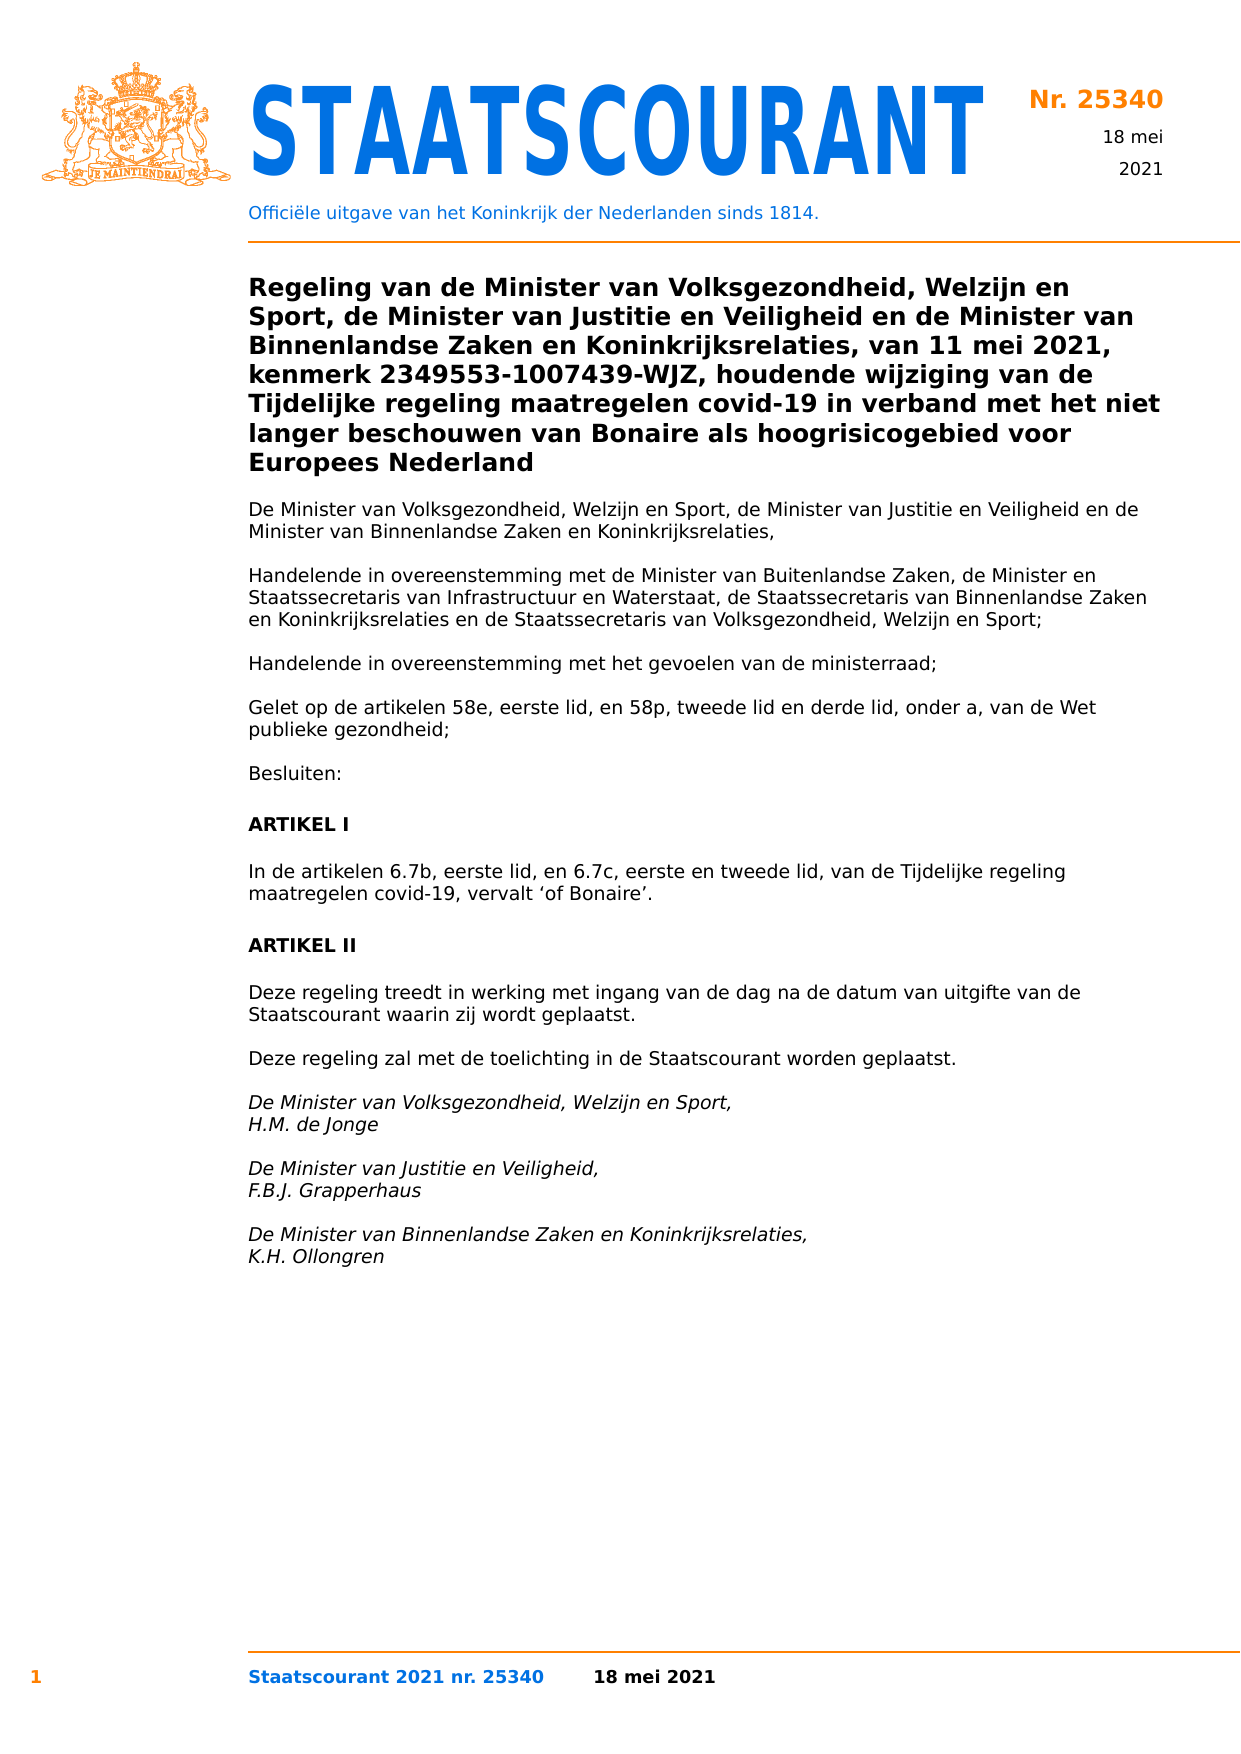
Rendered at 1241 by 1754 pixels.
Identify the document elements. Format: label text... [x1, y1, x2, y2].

text De Minister van Volksgezondheid, Welzijn en Sport, H.M. de Jonge [248, 1092, 1163, 1136]
table_cell 18 mei [998, 121, 1240, 153]
text Besluiten: [248, 762, 1163, 784]
text Deze regeling treedt in werking met ingang van de dag na de datum van uitgifte van de Staatscourant waarin zij wordt geplaatst. [248, 982, 1163, 1026]
text De Minister van Binnenlandse Zaken en Koninkrijksrelaties, K.H. Ollongren [248, 1224, 1163, 1268]
table_cell 2021 [998, 153, 1240, 203]
table_header STAATSCOURANT [248, 62, 998, 203]
subtitle ARTIKEL I [248, 814, 1163, 836]
subtitle ARTIKEL II [248, 935, 1163, 957]
table_header [25, 62, 248, 241]
text Handelende in overeenstemming met het gevoelen van de ministerraad; [248, 653, 1163, 675]
text De Minister van Volksgezondheid, Welzijn en Sport, de Minister van Justitie en Veiligheid en de Minister van Binnenlandse Zaken en Koninkrijksrelaties, [248, 499, 1163, 543]
text In de artikelen 6.7b, eerste lid, en 6.7c, eerste en tweede lid, van de Tijdelijke regeling maatregelen covid-19, vervalt ‘of Bonaire’. [248, 861, 1163, 905]
text Gelet op de artikelen 58e, eerste lid, en 58p, tweede lid en derde lid, onder a, van de Wet publieke gezondheid; [248, 697, 1163, 741]
picture [41, 62, 231, 186]
text Deze regeling zal met de toelichting in de Staatscourant worden geplaatst. [248, 1048, 1163, 1070]
subtitle Regeling van de Minister van Volksgezondheid, Welzijn en Sport, de Minister van Justitie en Veiligheid en de Minister van Binnenlandse Zaken en Koninkrijksrelaties, van 11 mei 2021, kenmerk 2349553-1007439-WJZ, houdende wijziging van de Tijdelijke regeling maatregelen covid-19 in verband met het niet langer beschouwen van Bonaire als hoogrisicogebied voor Europees Nederland [248, 273, 1163, 477]
table_header Nr. 25340 [998, 62, 1240, 121]
text De Minister van Justitie en Veiligheid, F.B.J. Grapperhaus [248, 1158, 1163, 1202]
text Handelende in overeenstemming met de Minister van Buitenlandse Zaken, de Minister en Staatssecretaris van Infrastructuur en Waterstaat, de Staatssecretaris van Binnenlandse Zaken en Koninkrijksrelaties en de Staatssecretaris van Volksgezondheid, Welzijn en Sport; [248, 565, 1163, 631]
table_cell Officiële uitgave van het Koninkrijk der Nederlanden sinds 1814. [248, 203, 1240, 241]
